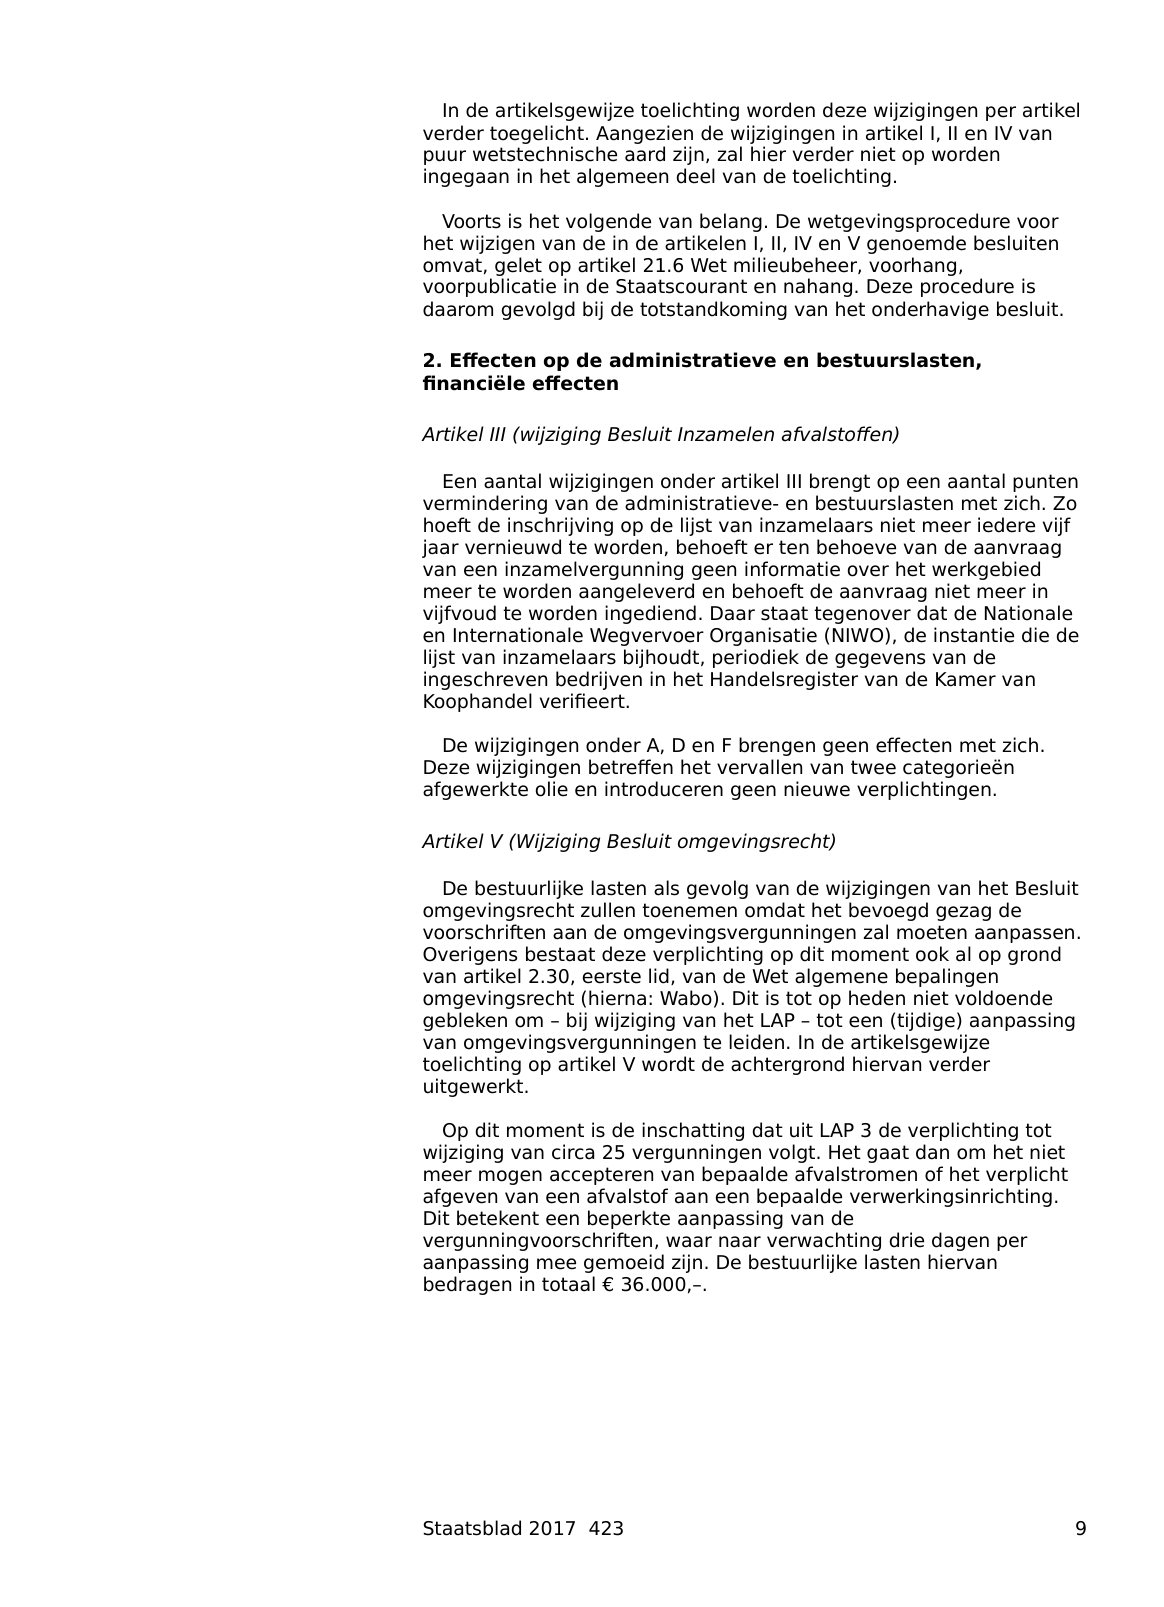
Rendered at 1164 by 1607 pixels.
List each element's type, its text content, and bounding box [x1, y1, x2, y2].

subtitle 2. Effecten op de administratieve en bestuurslasten, financiële effecten [422, 350, 1087, 394]
text Op dit moment is de inschatting dat uit LAP 3 de verplichting tot wijziging van circa 25 vergunningen volgt. Het gaat dan om het niet meer mogen accepteren van bepaalde afvalstromen of het verplicht afgeven van een afvalstof aan een bepaalde verwerkingsinrichting. Dit betekent een beperkte aanpassing van de vergunningvoorschriften, waar naar verwachting drie dagen per aanpassing mee gemoeid zijn. De bestuurlijke lasten hiervan bedragen in totaal € 36.000,–. [422, 1120, 1087, 1296]
subtitle Artikel V (Wijziging Besluit omgevingsrecht) [422, 831, 1087, 853]
text In de artikelsgewijze toelichting worden deze wijzigingen per artikel verder toegelicht. Aangezien de wijzigingen in artikel I, II en IV van puur wetstechnische aard zijn, zal hier verder niet op worden ingegaan in het algemeen deel van de toelichting. [422, 100, 1087, 188]
text Voorts is het volgende van belang. De wetgevingsprocedure voor het wijzigen van de in de artikelen I, II, IV en V genoemde besluiten omvat, gelet op artikel 21.6 Wet milieubeheer, voorhang, voorpublicatie in de Staatscourant en nahang. Deze procedure is daarom gevolgd bij de totstandkoming van het onderhavige besluit. [422, 211, 1087, 320]
text Een aantal wijzigingen onder artikel III brengt op een aantal punten vermindering van de administratieve- en bestuurslasten met zich. Zo hoeft de inschrijving op de lijst van inzamelaars niet meer iedere vijf jaar vernieuwd te worden, behoeft er ten behoeve van de aanvraag van een inzamelvergunning geen informatie over het werkgebied meer te worden aangeleverd en behoeft de aanvraag niet meer in vijfvoud te worden ingediend. Daar staat tegenover dat de Nationale en Internationale Wegvervoer Organisatie (NIWO), de instantie die de lijst van inzamelaars bijhoudt, periodiek de gegevens van de ingeschreven bedrijven in het Handelsregister van de Kamer van Koophandel verifieert. [422, 471, 1087, 713]
subtitle Artikel III (wijziging Besluit Inzamelen afvalstoffen) [422, 424, 1087, 446]
text De wijzigingen onder A, D en F brengen geen effecten met zich. Deze wijzigingen betreffen het vervallen van twee categorieën afgewerkte olie en introduceren geen nieuwe verplichtingen. [422, 735, 1087, 801]
text De bestuurlijke lasten als gevolg van de wijzigingen van het Besluit omgevingsrecht zullen toenemen omdat het bevoegd gezag de voorschriften aan de omgevingsvergunningen zal moeten aanpassen. Overigens bestaat deze verplichting op dit moment ook al op grond van artikel 2.30, eerste lid, van de Wet algemene bepalingen omgevingsrecht (hierna: Wabo). Dit is tot op heden niet voldoende gebleken om – bij wijziging van het LAP – tot een (tijdige) aanpassing van omgevingsvergunningen te leiden. In de artikelsgewijze toelichting op artikel V wordt de achtergrond hiervan verder uitgewerkt. [422, 878, 1087, 1098]
